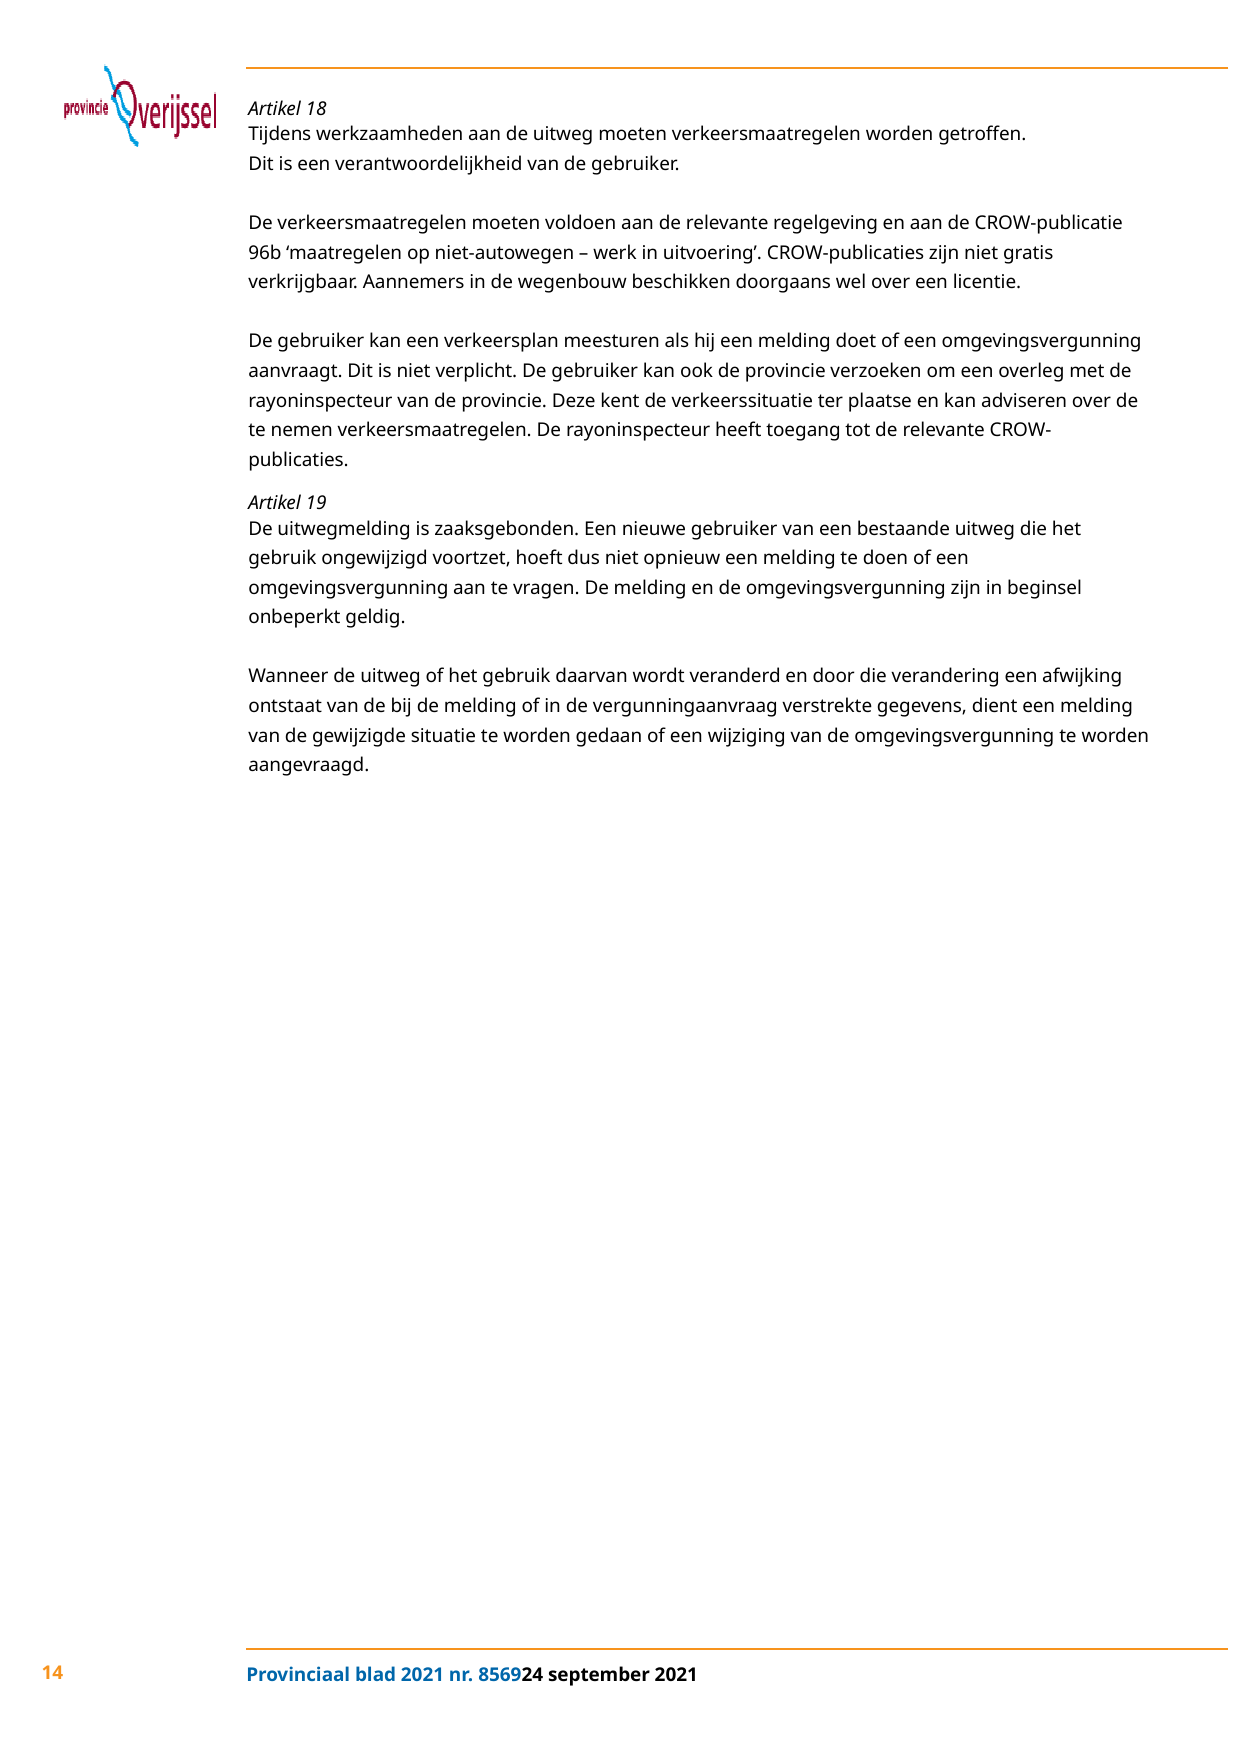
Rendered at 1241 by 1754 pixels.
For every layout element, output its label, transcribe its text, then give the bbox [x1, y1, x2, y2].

text De uitwegmelding is zaaksgebonden. Een nieuwe gebruiker van een bestaande uitweg die het gebruik ongewijzigd voortzet, hoeft dus niet opnieuw een melding te doen of een omgevingsvergunning aan te vragen. De melding en de omgevingsvergunning zijn in beginsel onbeperkt geldig. [248, 515, 1152, 629]
text De gebruiker kan een verkeersplan meesturen als hij een melding doet of een omgevingsvergunning aanvraagt. Dit is niet verplicht. De gebruiker kan ook de provincie verzoeken om een overleg met de rayoninspecteur van de provincie. Deze kent de verkeerssituatie ter plaatse en kan adviseren over de te nemen verkeersmaatregelen. De rayoninspecteur heeft toegang tot de relevante CROW-publicaties. [248, 328, 1152, 472]
picture [41, 47, 231, 172]
text Artikel 19 [248, 489, 1152, 515]
text Artikel 18 [248, 95, 1152, 121]
text Tijdens werkzaamheden aan de uitweg moeten verkeersmaatregelen worden getroffen. [248, 121, 1152, 146]
text Wanneer de uitweg of het gebruik daarvan wordt veranderd en door die verandering een afwijking ontstaat van de bij de melding of in de vergunningaanvraag verstrekte gegevens, dient een melding van de gewijzigde situatie te worden gedaan of een wijziging van de omgevingsvergunning te worden aangevraagd. [248, 663, 1152, 777]
text De verkeersmaatregelen moeten voldoen aan de relevante regelgeving en aan de CROW-publicatie 96b ‘maatregelen op niet-autowegen – werk in uitvoering’. CROW-publicaties zijn niet gratis verkrijgbaar. Aannemers in de wegenbouw beschikken doorgaans wel over een licentie. [248, 209, 1152, 294]
text Dit is een verantwoordelijkheid van de gebruiker. [248, 150, 1152, 176]
